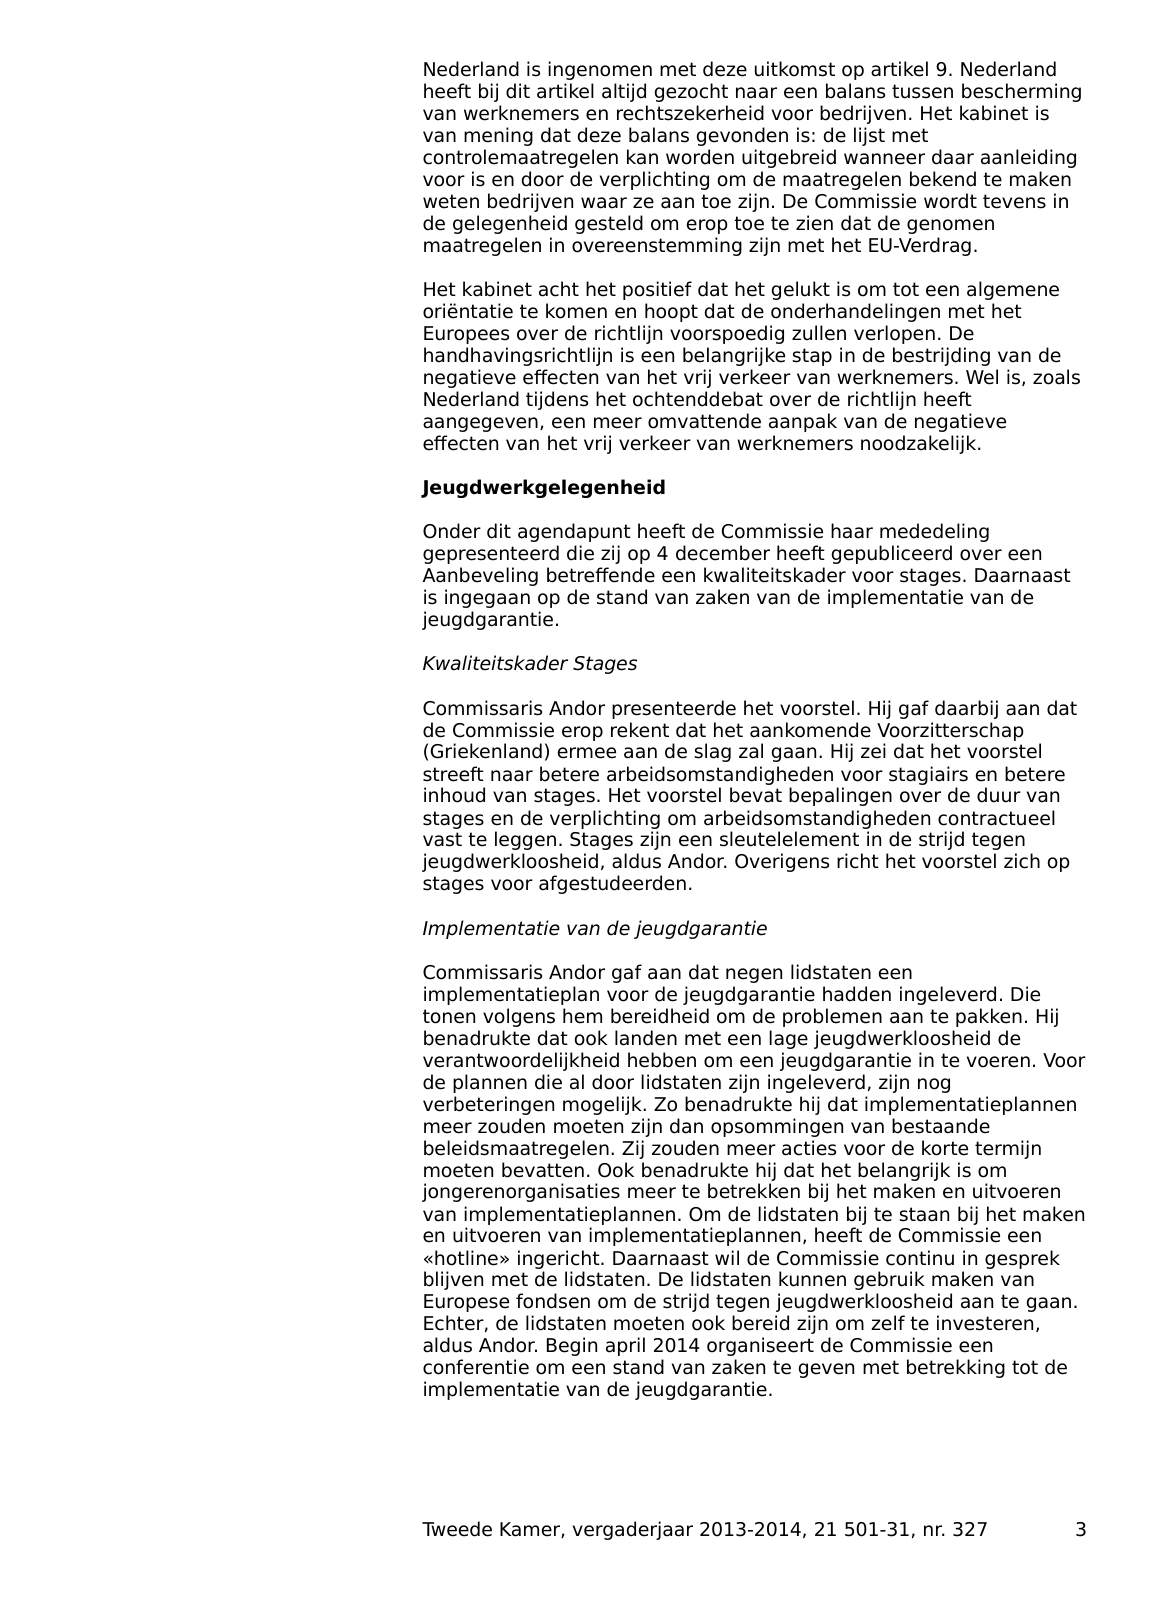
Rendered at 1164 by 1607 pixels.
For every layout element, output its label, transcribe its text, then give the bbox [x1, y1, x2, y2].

text Nederland is ingenomen met deze uitkomst op artikel 9. Nederland heeft bij dit artikel altijd gezocht naar een balans tussen bescherming van werknemers en rechtszekerheid voor bedrijven. Het kabinet is van mening dat deze balans gevonden is: de lijst met controlemaatregelen kan worden uitgebreid wanneer daar aanleiding voor is en door de verplichting om de maatregelen bekend te maken weten bedrijven waar ze aan toe zijn. De Commissie wordt tevens in de gelegenheid gesteld om erop toe te zien dat de genomen maatregelen in overeenstemming zijn met het EU-Verdrag. [422, 59, 1087, 257]
text Onder dit agendapunt heeft de Commissie haar mededeling gepresenteerd die zij op 4 december heeft gepubliceerd over een Aanbeveling betreffende een kwaliteitskader voor stages. Daarnaast is ingegaan op de stand van zaken van de implementatie van de jeugdgarantie. [422, 521, 1087, 631]
text Het kabinet acht het positief dat het gelukt is om tot een algemene oriëntatie te komen en hoopt dat de onderhandelingen met het Europees over de richtlijn voorspoedig zullen verlopen. De handhavingsrichtlijn is een belangrijke stap in de bestrijding van de negatieve effecten van het vrij verkeer van werknemers. Wel is, zoals Nederland tijdens het ochtenddebat over de richtlijn heeft aangegeven, een meer omvattende aanpak van de negatieve effecten van het vrij verkeer van werknemers noodzakelijk. [422, 279, 1087, 455]
text Commissaris Andor presenteerde het voorstel. Hij gaf daarbij aan dat de Commissie erop rekent dat het aankomende Voorzitterschap (Griekenland) ermee aan de slag zal gaan. Hij zei dat het voorstel streeft naar betere arbeidsomstandigheden voor stagiairs en betere inhoud van stages. Het voorstel bevat bepalingen over de duur van stages en de verplichting om arbeidsomstandigheden contractueel vast te leggen. Stages zijn een sleutelelement in de strijd tegen jeugdwerkloosheid, aldus Andor. Overigens richt het voorstel zich op stages voor afgestudeerden. [422, 697, 1087, 895]
subtitle Jeugdwerkgelegenheid [422, 477, 1087, 499]
subtitle Kwaliteitskader Stages [422, 653, 1087, 675]
subtitle Implementatie van de jeugdgarantie [422, 917, 1087, 939]
text Commissaris Andor gaf aan dat negen lidstaten een implementatieplan voor de jeugdgarantie hadden ingeleverd. Die tonen volgens hem bereidheid om de problemen aan te pakken. Hij benadrukte dat ook landen met een lage jeugdwerkloosheid de verantwoordelijkheid hebben om een jeugdgarantie in te voeren. Voor de plannen die al door lidstaten zijn ingeleverd, zijn nog verbeteringen mogelijk. Zo benadrukte hij dat implementatieplannen meer zouden moeten zijn dan opsommingen van bestaande beleidsmaatregelen. Zij zouden meer acties voor de korte termijn moeten bevatten. Ook benadrukte hij dat het belangrijk is om jongerenorganisaties meer te betrekken bij het maken en uitvoeren van implementatieplannen. Om de lidstaten bij te staan bij het maken en uitvoeren van implementatieplannen, heeft de Commissie een «hotline» ingericht. Daarnaast wil de Commissie continu in gesprek blijven met de lidstaten. De lidstaten kunnen gebruik maken van Europese fondsen om de strijd tegen jeugdwerkloosheid aan te gaan. Echter, de lidstaten moeten ook bereid zijn om zelf te investeren, aldus Andor. Begin april 2014 organiseert de Commissie een conferentie om een stand van zaken te geven met betrekking tot de implementatie van de jeugdgarantie. [422, 962, 1087, 1401]
